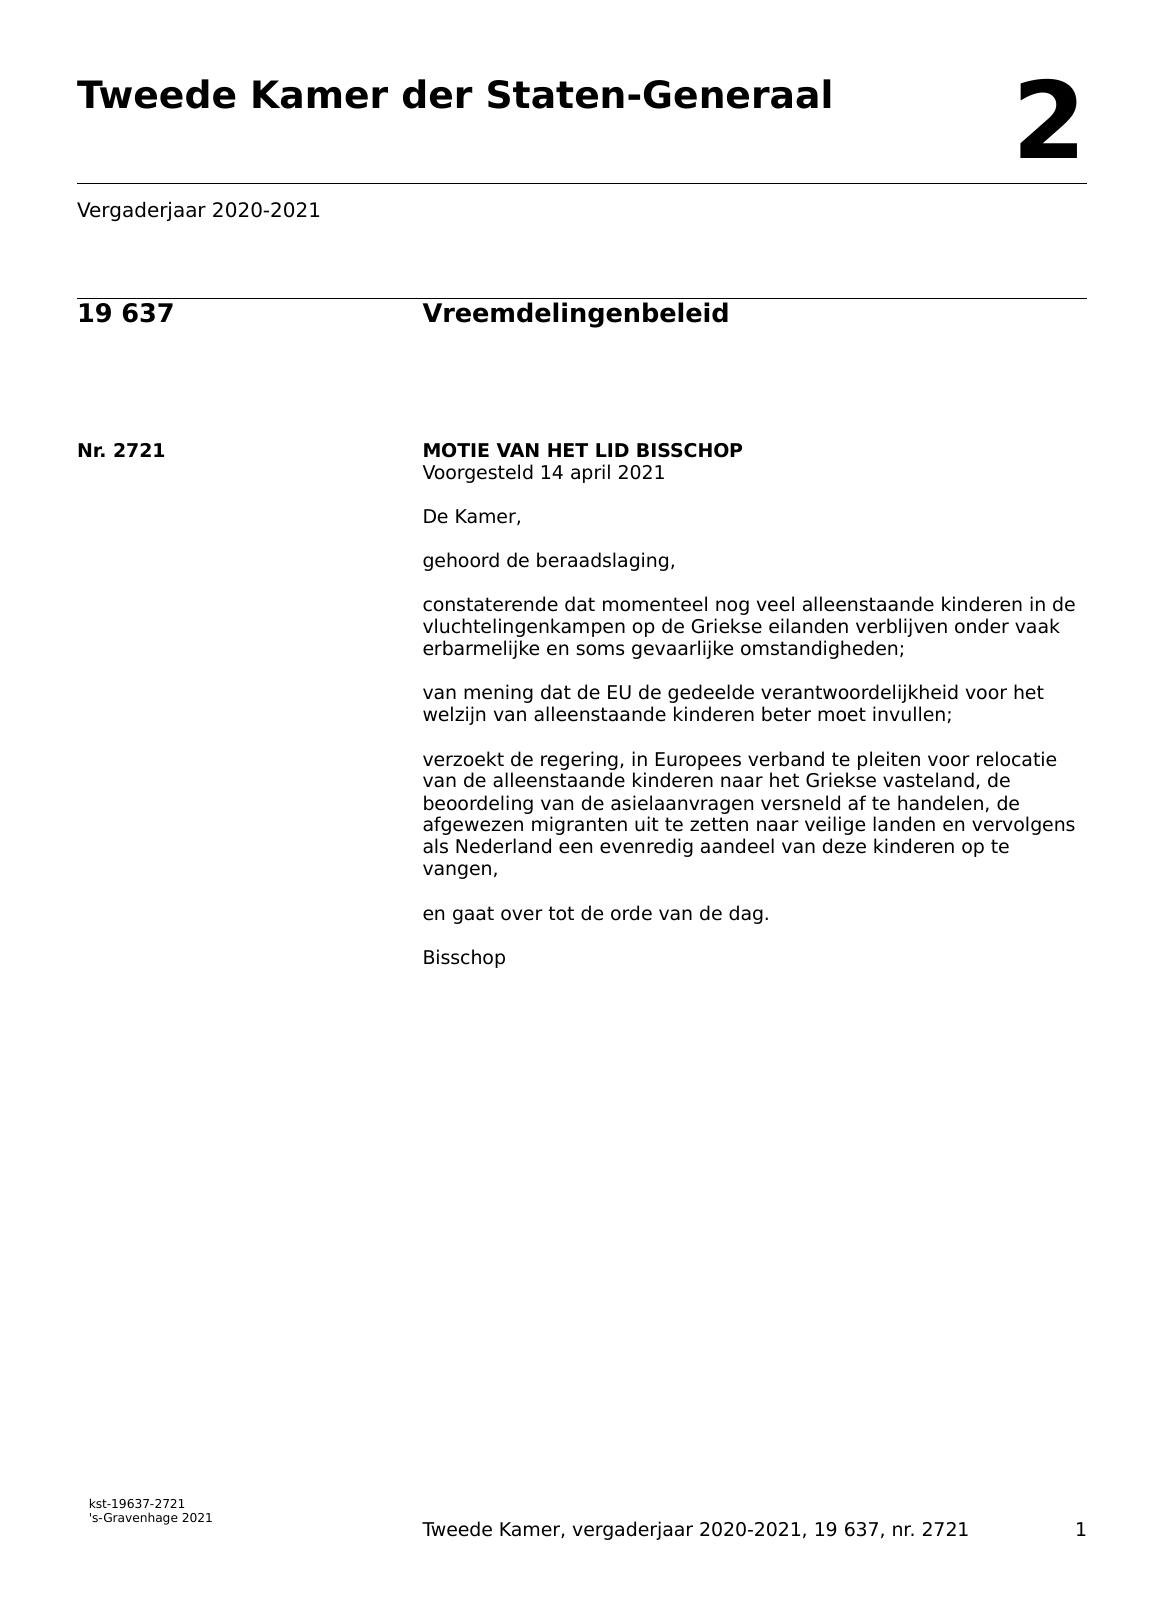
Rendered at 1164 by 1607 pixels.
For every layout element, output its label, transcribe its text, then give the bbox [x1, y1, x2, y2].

text De Kamer, [422, 506, 1087, 528]
table_cell Vergaderjaar 2020-2021 [77, 184, 1087, 298]
text van mening dat de EU de gedeelde verantwoordelijkheid voor het welzijn van alleenstaande kinderen beter moet invullen; [422, 682, 1087, 726]
text verzoekt de regering, in Europees verband te pleiten voor relocatie van de alleenstaande kinderen naar het Griekse vasteland, de beoordeling van de asielaanvragen versneld af te handelen, de afgewezen migranten uit te zetten naar veilige landen en vervolgens als Nederland een evenredig aandeel van deze kinderen op te vangen, [422, 748, 1087, 880]
text Voorgesteld 14 april 2021 [422, 462, 1087, 484]
text 's-Gravenhage 2021 [88, 1511, 323, 1525]
table_header Tweede Kamer der Staten-Generaal [77, 59, 886, 183]
text kst-19637-2721 [88, 1497, 323, 1511]
subtitle 19 637 Vreemdelingenbeleid [77, 299, 1087, 329]
text Bisschop [422, 947, 1087, 969]
subtitle Nr. 2721 MOTIE VAN HET LID BISSCHOP [77, 440, 1087, 462]
table_header 2 [886, 59, 1087, 183]
text gehoord de beraadslaging, [422, 550, 1087, 572]
text constaterende dat momenteel nog veel alleenstaande kinderen in de vluchtelingenkampen op de Griekse eilanden verblijven onder vaak erbarmelijke en soms gevaarlijke omstandigheden; [422, 594, 1087, 660]
text en gaat over tot de orde van de dag. [422, 902, 1087, 924]
